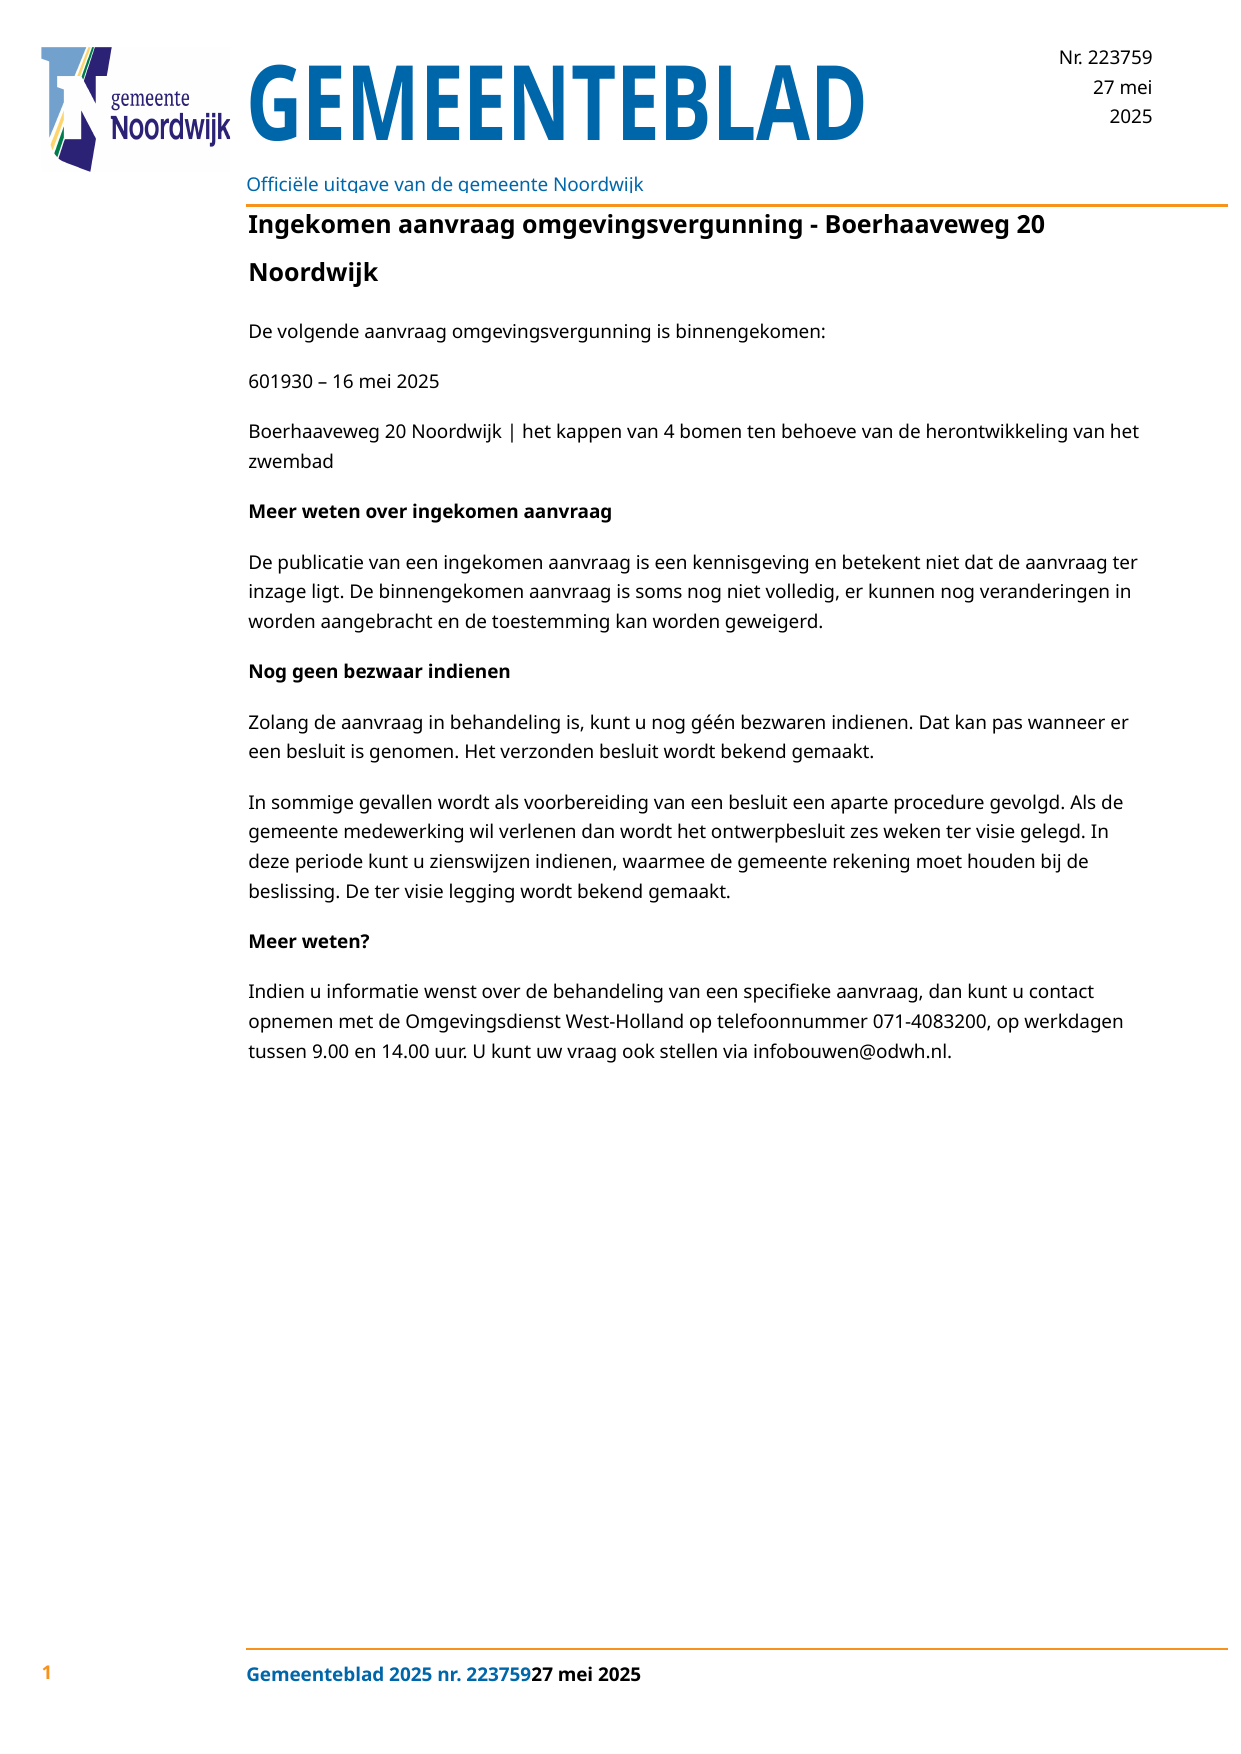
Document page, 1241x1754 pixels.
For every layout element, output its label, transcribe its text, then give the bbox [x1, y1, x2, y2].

text Meer weten over ingekomen aanvraag [248, 499, 1152, 524]
text De volgende aanvraag omgevingsvergunning is binnengekomen: [248, 318, 1152, 344]
text Ingekomen aanvraag omgevingsvergunning - Boerhaaveweg 20 Noordwijk [248, 207, 1152, 288]
text Indien u informatie wenst over de behandeling van een specifieke aanvraag, dan kunt u contact opnemen met de Omgevingsdienst West-Holland op telefoonnummer 071-4083200, op werkdagen tussen 9.00 en 14.00 uur. U kunt uw vraag ook stellen via infobouwen@odwh.nl. [248, 979, 1152, 1064]
text De publicatie van een ingekomen aanvraag is een kennisgeving en betekent niet dat de aanvraag ter inzage ligt. De binnengekomen aanvraag is soms nog niet volledig, er kunnen nog veranderingen in worden aangebracht en de toestemming kan worden geweigerd. [248, 549, 1152, 634]
text Zolang de aanvraag in behandeling is, kunt u nog géén bezwaren indienen. Dat kan pas wanneer er een besluit is genomen. Het verzonden besluit wordt bekend gemaakt. [248, 709, 1152, 764]
text Meer weten? [248, 928, 1152, 954]
text 601930 – 16 mei 2025 [248, 368, 1152, 394]
text Boerhaaveweg 20 Noordwijk | het kappen van 4 bomen ten behoeve van de herontwikkeling van het zwembad [248, 419, 1152, 474]
text In sommige gevallen wordt als voorbereiding van een besluit een aparte procedure gevolgd. Als de gemeente medewerking wil verlenen dan wordt het ontwerpbesluit zes weken ter visie gelegd. In deze periode kunt u zienswijzen indienen, waarmee de gemeente rekening moet houden bij de beslissing. De ter visie legging wordt bekend gemaakt. [248, 789, 1152, 904]
text Nog geen bezwaar indienen [248, 659, 1152, 684]
picture [41, 47, 231, 172]
